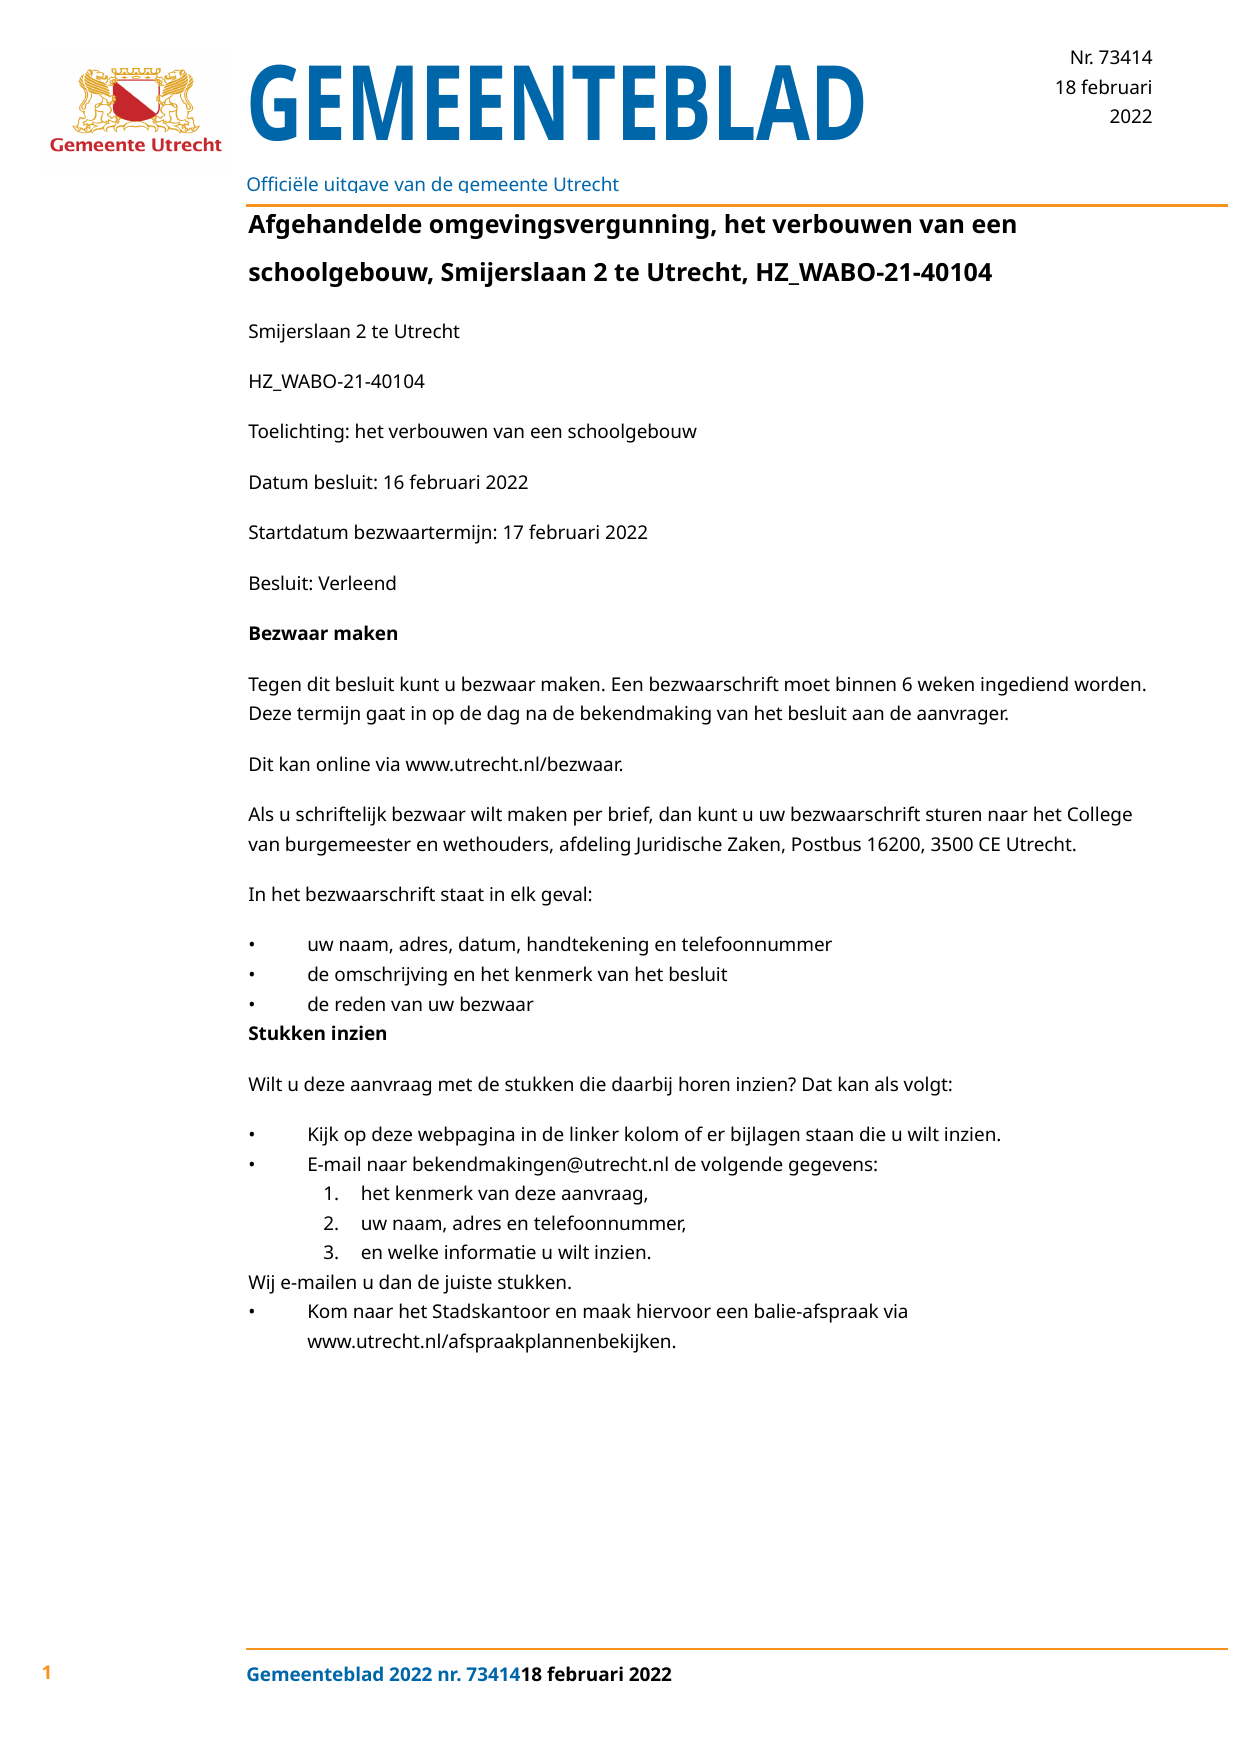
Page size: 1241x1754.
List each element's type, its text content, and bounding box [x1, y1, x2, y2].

list en welke informatie u wilt inzien. [323, 1239, 1152, 1265]
text Datum besluit: 16 februari 2022 [248, 469, 1152, 495]
text Smijerslaan 2 te Utrecht [248, 318, 1152, 344]
list uw naam, adres, datum, handtekening en telefoonnummer [248, 932, 1152, 957]
list uw naam, adres en telefoonnummer, [323, 1210, 1152, 1236]
list Kijk op deze webpagina in de linker kolom of er bijlagen staan die u wilt inzien. [248, 1121, 1152, 1147]
text Wilt u deze aanvraag met de stukken die daarbij horen inzien? Dat kan als volgt: [248, 1071, 1152, 1097]
text Stukken inzien [248, 1020, 1152, 1046]
text In het bezwaarschrift staat in elk geval: [248, 881, 1152, 907]
list de reden van uw bezwaar [248, 991, 1152, 1017]
text Bezwaar maken [248, 620, 1152, 646]
list Kom naar het Stadskantoor en maak hiervoor een balie-afspraak via www.utrecht.nl/afspraakplannenbekijken. [248, 1299, 1152, 1354]
list de omschrijving en het kenmerk van het besluit [248, 961, 1152, 987]
text Wij e-mailen u dan de juiste stukken. [248, 1269, 1152, 1295]
list E-mail naar bekendmakingen@utrecht.nl de volgende gegevens: [248, 1151, 1152, 1177]
text HZ_WABO-21-40104 [248, 368, 1152, 394]
text Toelichting: het verbouwen van een schoolgebouw [248, 419, 1152, 444]
picture [41, 47, 231, 172]
text Besluit: Verleend [248, 570, 1152, 596]
list het kenmerk van deze aanvraag, [323, 1180, 1152, 1206]
text Dit kan online via www.utrecht.nl/bezwaar. [248, 751, 1152, 777]
text Afgehandelde omgevingsvergunning, het verbouwen van een schoolgebouw, Smijerslaan 2 te Utrecht, HZ_WABO-21-40104 [248, 207, 1152, 288]
text Tegen dit besluit kunt u bezwaar maken. Een bezwaarschrift moet binnen 6 weken ingediend worden. Deze termijn gaat in op de dag na de bekendmaking van het besluit aan de aanvrager. [248, 671, 1152, 726]
text Als u schriftelijk bezwaar wilt maken per brief, dan kunt u uw bezwaarschrift sturen naar het College van burgemeester en wethouders, afdeling Juridische Zaken, Postbus 16200, 3500 CE Utrecht. [248, 801, 1152, 857]
text Startdatum bezwaartermijn: 17 februari 2022 [248, 519, 1152, 545]
